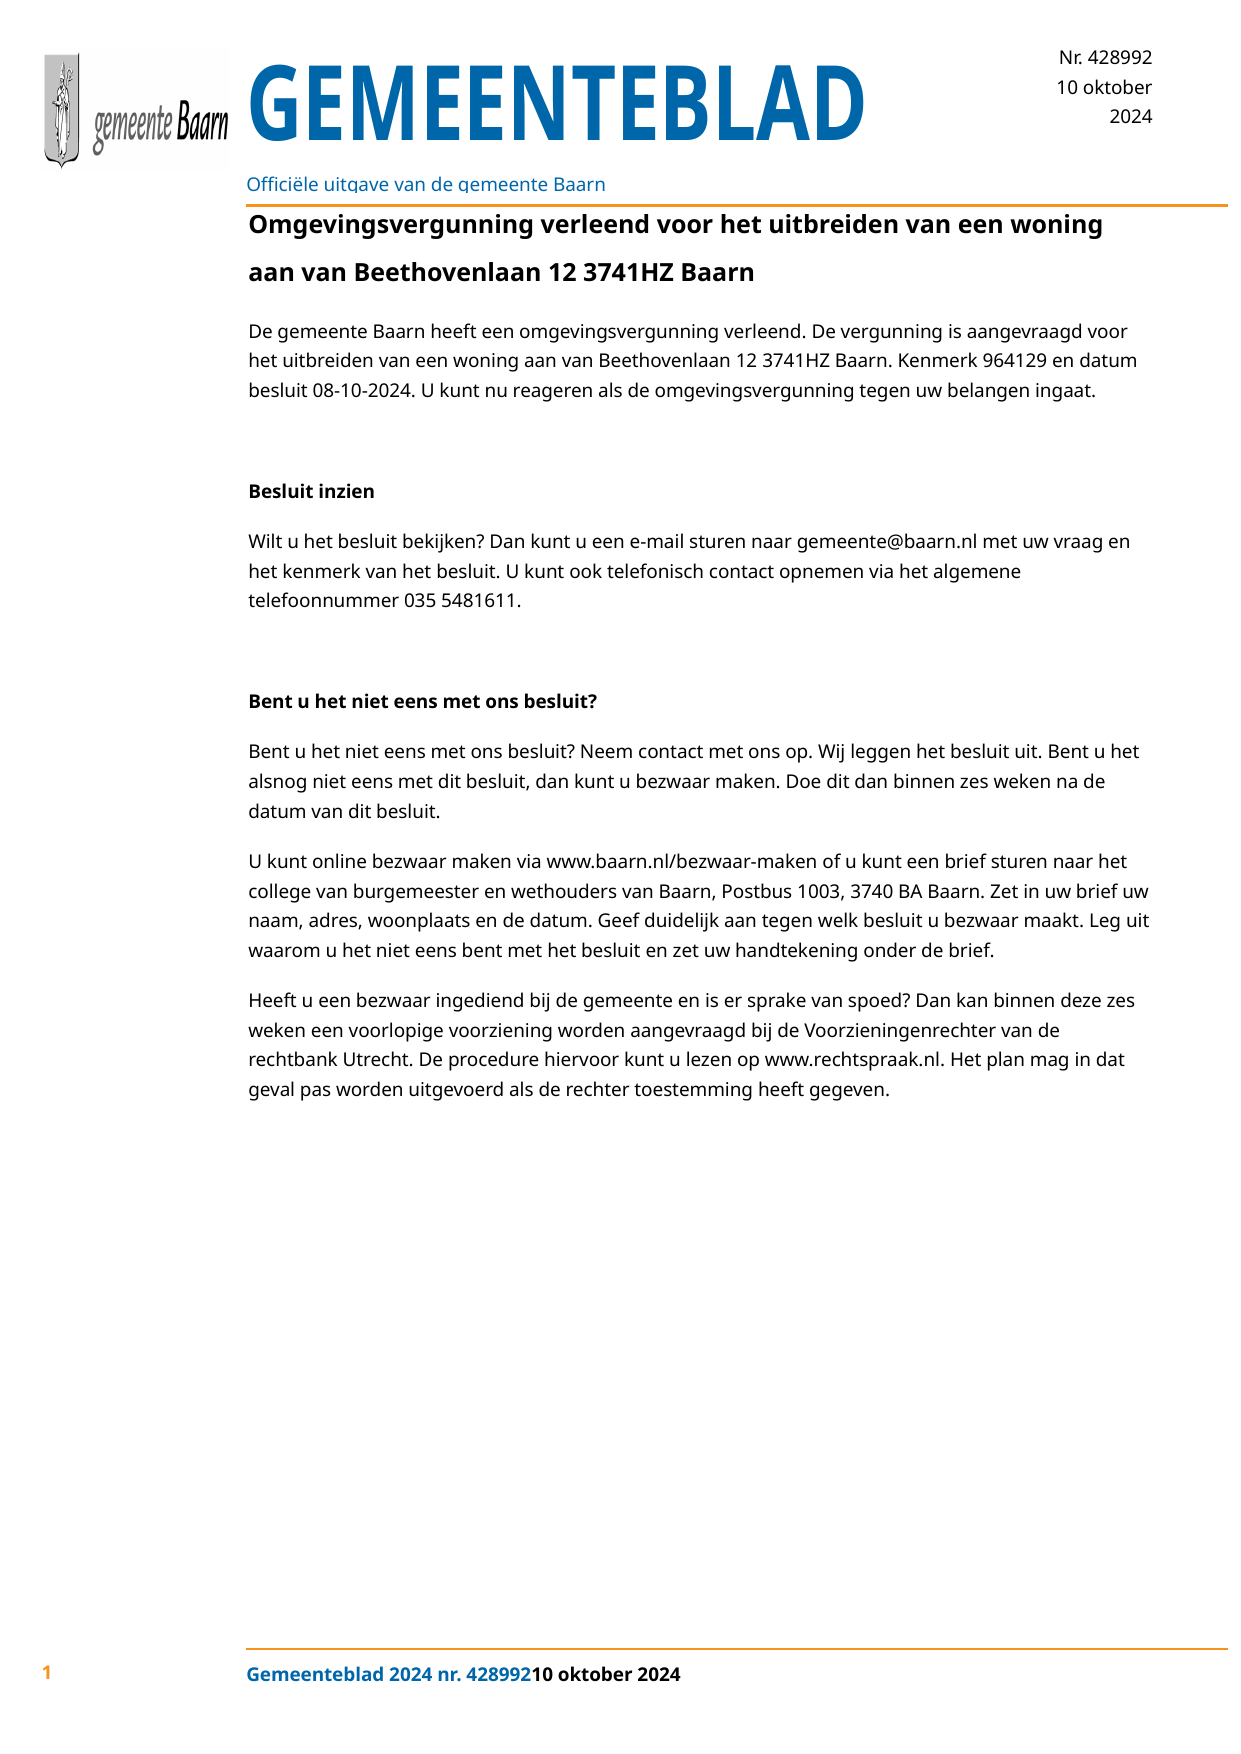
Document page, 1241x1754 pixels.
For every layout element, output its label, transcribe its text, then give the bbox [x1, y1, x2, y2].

text De gemeente Baarn heeft een omgevingsvergunning verleend. De vergunning is aangevraagd voor het uitbreiden van een woning aan van Beethovenlaan 12 3741HZ Baarn. Kenmerk 964129 en datum besluit 08-10-2024. U kunt nu reageren als de omgevingsvergunning tegen uw belangen ingaat. [248, 318, 1152, 403]
text Omgevingsvergunning verleend voor het uitbreiden van een woning aan van Beethovenlaan 12 3741HZ Baarn [248, 207, 1152, 288]
text Bent u het niet eens met ons besluit? [248, 688, 1152, 714]
text Wilt u het besluit bekijken? Dan kunt u een e-mail sturen naar gemeente@baarn.nl met uw vraag en het kenmerk van het besluit. U kunt ook telefonisch contact opnemen via het algemene telefoonnummer 035 5481611. [248, 528, 1152, 613]
text U kunt online bezwaar maken via www.baarn.nl/bezwaar-maken of u kunt een brief sturen naar het college van burgemeester en wethouders van Baarn, Postbus 1003, 3740 BA Baarn. Zet in uw brief uw naam, adres, woonplaats en de datum. Geef duidelijk aan tegen welk besluit u bezwaar maakt. Leg uit waarom u het niet eens bent met het besluit en zet uw handtekening onder de brief. [248, 848, 1152, 963]
text Bent u het niet eens met ons besluit? Neem contact met ons op. Wij leggen het besluit uit. Bent u het alsnog niet eens met dit besluit, dan kunt u bezwaar maken. Doe dit dan binnen zes weken na de datum van dit besluit. [248, 739, 1152, 824]
picture [41, 47, 231, 172]
text Heeft u een bezwaar ingediend bij de gemeente en is er sprake van spoed? Dan kan binnen deze zes weken een voorlopige voorziening worden aangevraagd bij de Voorzieningenrechter van de rechtbank Utrecht. De procedure hiervoor kunt u lezen op www.rechtspraak.nl. Het plan mag in dat geval pas worden uitgevoerd als de rechter toestemming heeft gegeven. [248, 987, 1152, 1102]
text Besluit inzien [248, 478, 1152, 504]
